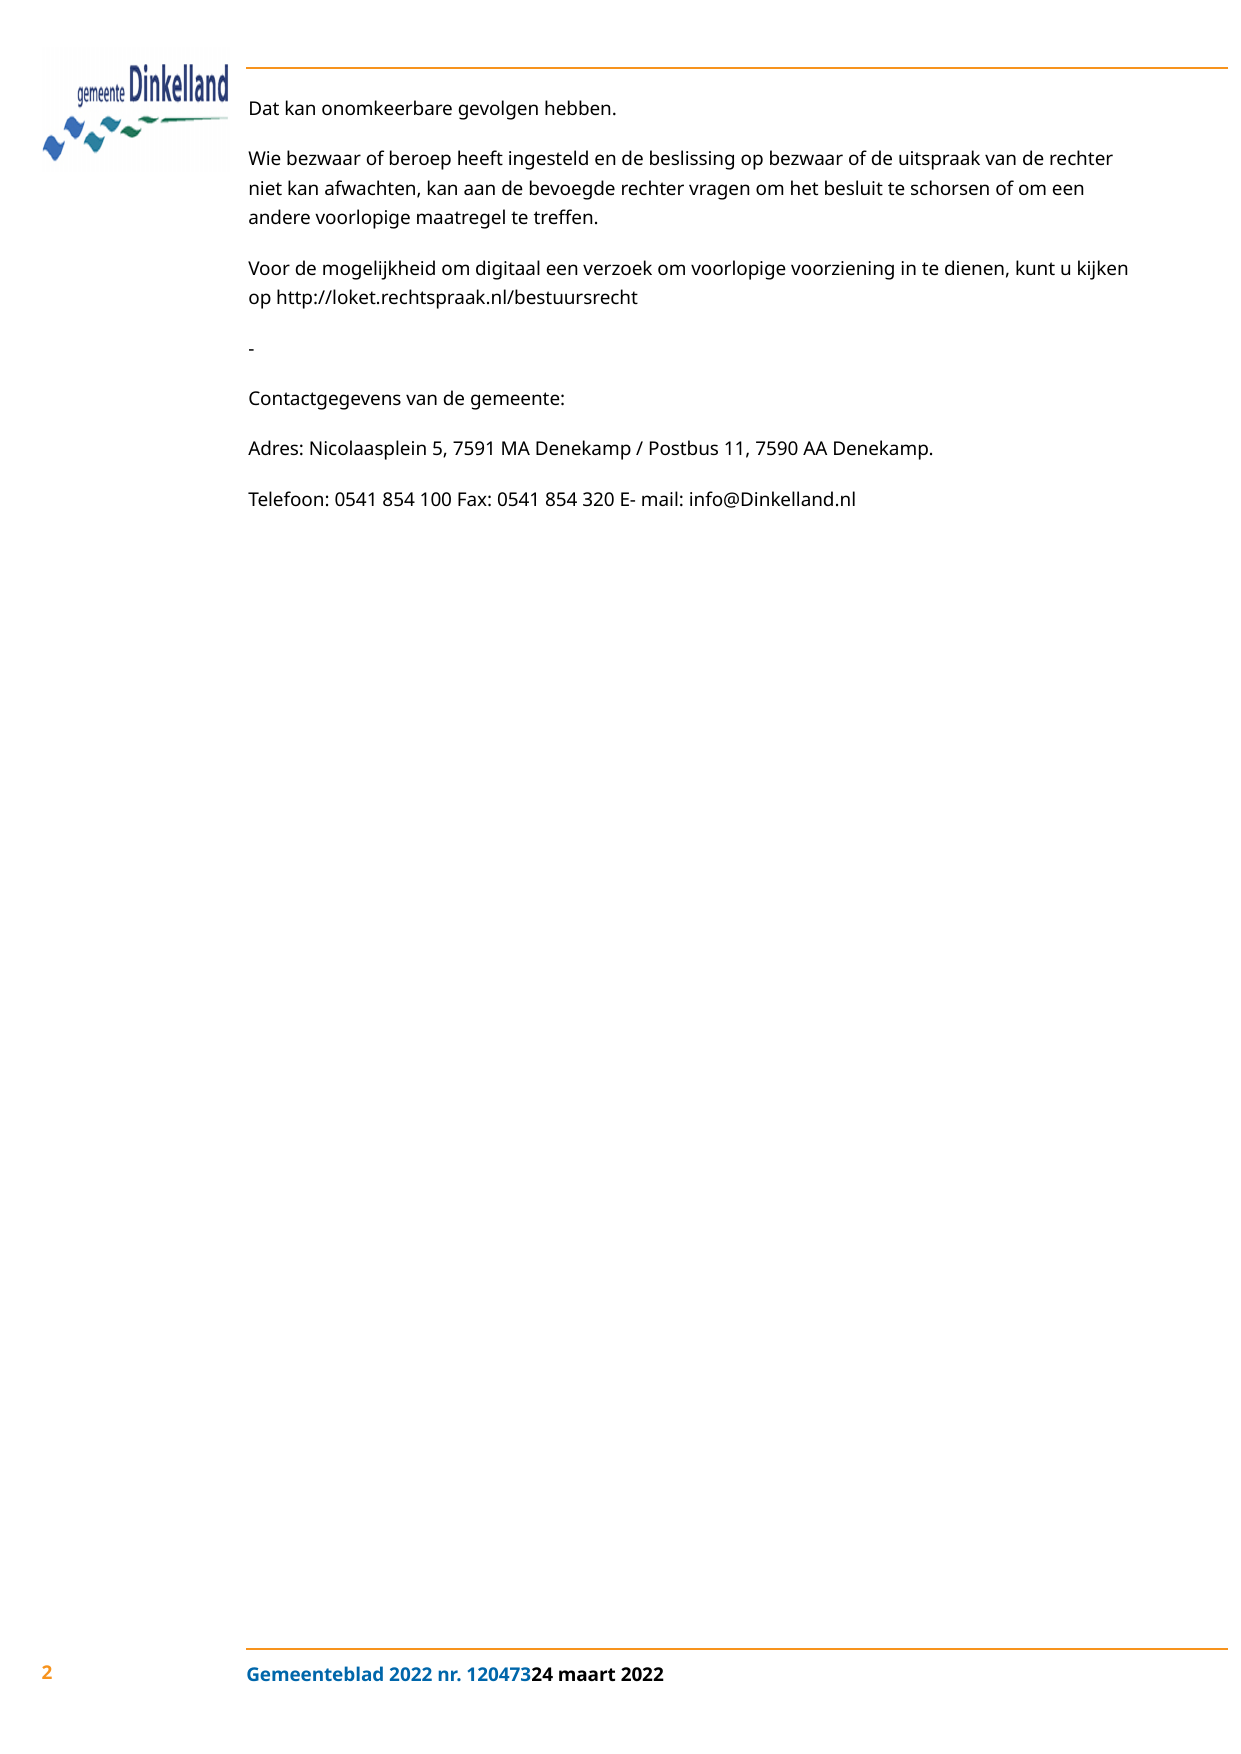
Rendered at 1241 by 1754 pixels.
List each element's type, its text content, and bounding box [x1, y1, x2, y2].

text Telefoon: 0541 854 100 Fax: 0541 854 320 E- mail: info@Dinkelland.nl [248, 486, 1152, 512]
text Contactgegevens van de gemeente: [248, 385, 1152, 411]
text Voor de mogelijkheid om digitaal een verzoek om voorlopige voorziening in te dienen, kunt u kijken op http://loket.rechtspraak.nl/bestuursrecht [248, 255, 1152, 310]
text Dat kan onomkeerbare gevolgen hebben. [248, 95, 1152, 121]
picture [41, 47, 231, 172]
text Adres: Nicolaasplein 5, 7591 MA Denekamp / Postbus 11, 7590 AA Denekamp. [248, 436, 1152, 461]
text - [248, 335, 1152, 361]
text Wie bezwaar of beroep heeft ingesteld en de beslissing op bezwaar of de uitspraak van de rechter niet kan afwachten, kan aan de bevoegde rechter vragen om het besluit te schorsen of om een andere voorlopige maatregel te treffen. [248, 145, 1152, 230]
